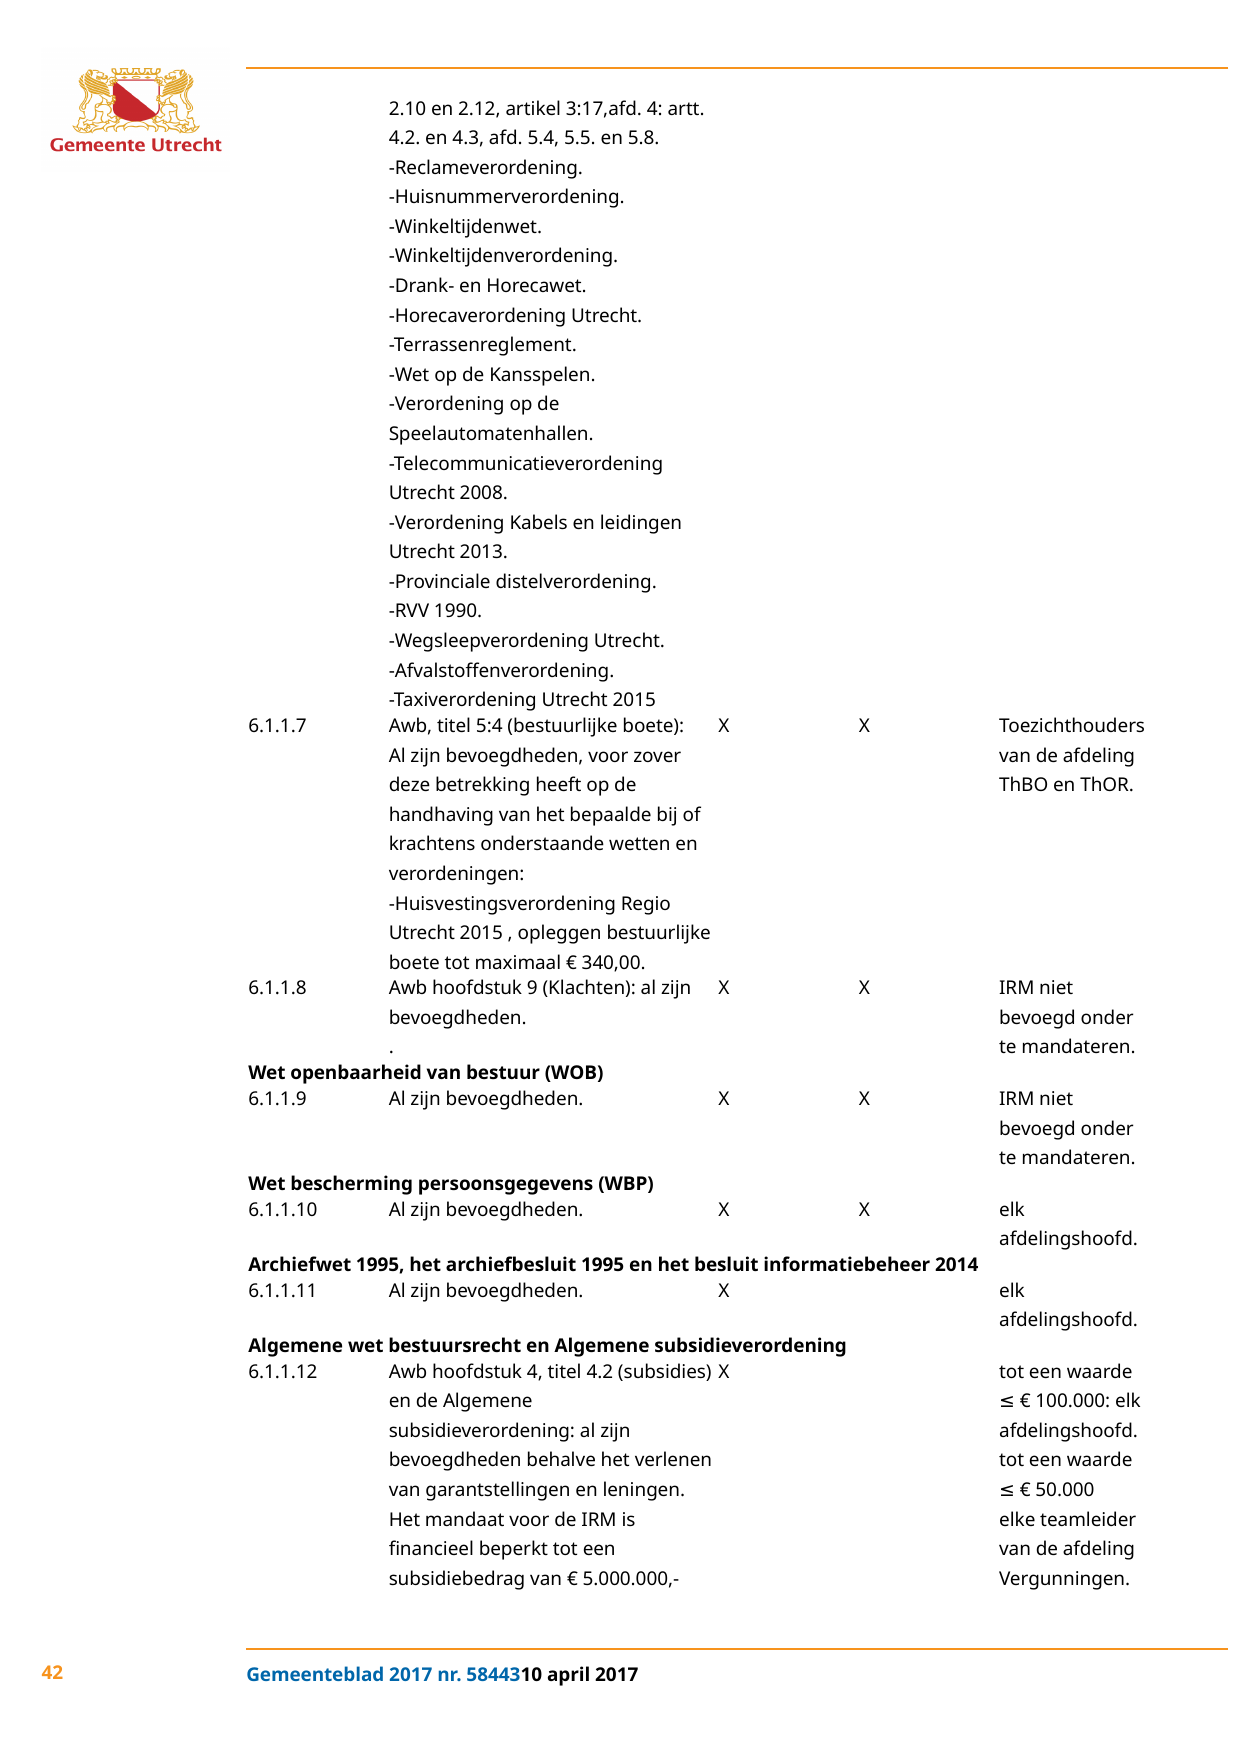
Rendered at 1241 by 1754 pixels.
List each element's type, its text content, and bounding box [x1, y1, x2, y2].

table_cell [859, 1277, 999, 1332]
table_cell 6.1.1.7 [248, 712, 388, 974]
table_cell [999, 95, 1152, 712]
table_cell X [859, 1085, 999, 1170]
table_cell X [859, 1196, 999, 1251]
table_cell tot een waarde ≤ € 100.000: elk afdelingshoofd. tot een waarde ≤ € 50.000 elke teamleider van de afdeling Vergunningen. [999, 1358, 1152, 1591]
table_cell Archiefwet 1995, het archiefbesluit 1995 en het besluit informatiebeheer 2014 [248, 1251, 1152, 1277]
table_cell Wet bescherming persoonsgegevens (WBP) [248, 1170, 1152, 1196]
table_cell [718, 95, 858, 712]
table_cell Awb hoofdstuk 4, titel 4.2 (subsidies) en de Algemene subsidieverordening: al zijn bevoegdheden behalve het verlenen van garantstellingen en leningen. Het mandaat voor de IRM is financieel beperkt tot een subsidiebedrag van € 5.000.000,- [389, 1358, 718, 1591]
table_cell X [859, 975, 999, 1059]
table_cell elk afdelingshoofd. [999, 1196, 1152, 1251]
table_cell Wet openbaarheid van bestuur (WOB) [248, 1060, 1152, 1085]
table_cell 2.10 en 2.12, artikel 3:17,afd. 4: artt. 4.2. en 4.3, afd. 5.4, 5.5. en 5.8. -Reclameverordening. -Huisnummerverordening. -Winkeltijdenwet. -Winkeltijdenverordening. -Drank- en Horecawet. -Horecaverordening Utrecht. -Terrassenreglement. -Wet op de Kansspelen. -Verordening op de Speelautomatenhallen. -Telecommunicatieverordening Utrecht 2008. -Verordening Kabels en leidingen Utrecht 2013. -Provinciale distelverordening. -RVV 1990. -Wegsleepverordening Utrecht. -Afvalstoffenverordening. -Taxiverordening Utrecht 2015 [389, 95, 718, 712]
table_cell 6.1.1.9 [248, 1085, 388, 1170]
table_cell [859, 1358, 999, 1591]
table_cell IRM niet bevoegd onder te mandateren. [999, 975, 1152, 1059]
table_cell X [718, 712, 858, 974]
table_cell Awb hoofdstuk 9 (Klachten): al zijn bevoegdheden. . [389, 975, 718, 1059]
table_cell Al zijn bevoegdheden. [389, 1277, 718, 1332]
table_cell Toezichthouders van de afdeling ThBO en ThOR. [999, 712, 1152, 974]
table_cell elk afdelingshoofd. [999, 1277, 1152, 1332]
table_cell Al zijn bevoegdheden. [389, 1196, 718, 1251]
table_cell 6.1.1.12 [248, 1358, 388, 1591]
picture [41, 47, 231, 172]
table_cell X [718, 1277, 858, 1332]
table_cell X [859, 712, 999, 974]
table_cell [248, 95, 388, 712]
table_cell X [718, 1085, 858, 1170]
table_cell Al zijn bevoegdheden. [389, 1085, 718, 1170]
table_cell X [718, 1358, 858, 1591]
table_cell 6.1.1.11 [248, 1277, 388, 1332]
table_cell [859, 95, 999, 712]
table_cell Algemene wet bestuursrecht en Algemene subsidieverordening [248, 1332, 1152, 1358]
table_cell IRM niet bevoegd onder te mandateren. [999, 1085, 1152, 1170]
table_cell 6.1.1.8 [248, 975, 388, 1059]
table_cell X [718, 1196, 858, 1251]
table_cell 6.1.1.10 [248, 1196, 388, 1251]
table_cell Awb, titel 5:4 (bestuurlijke boete): Al zijn bevoegdheden, voor zover deze betrekking heeft op de handhaving van het bepaalde bij of krachtens onderstaande wetten en verordeningen: -Huisvestingsverordening Regio Utrecht 2015 , opleggen bestuurlijke boete tot maximaal € 340,00. [389, 712, 718, 974]
table_cell X [718, 975, 858, 1059]
